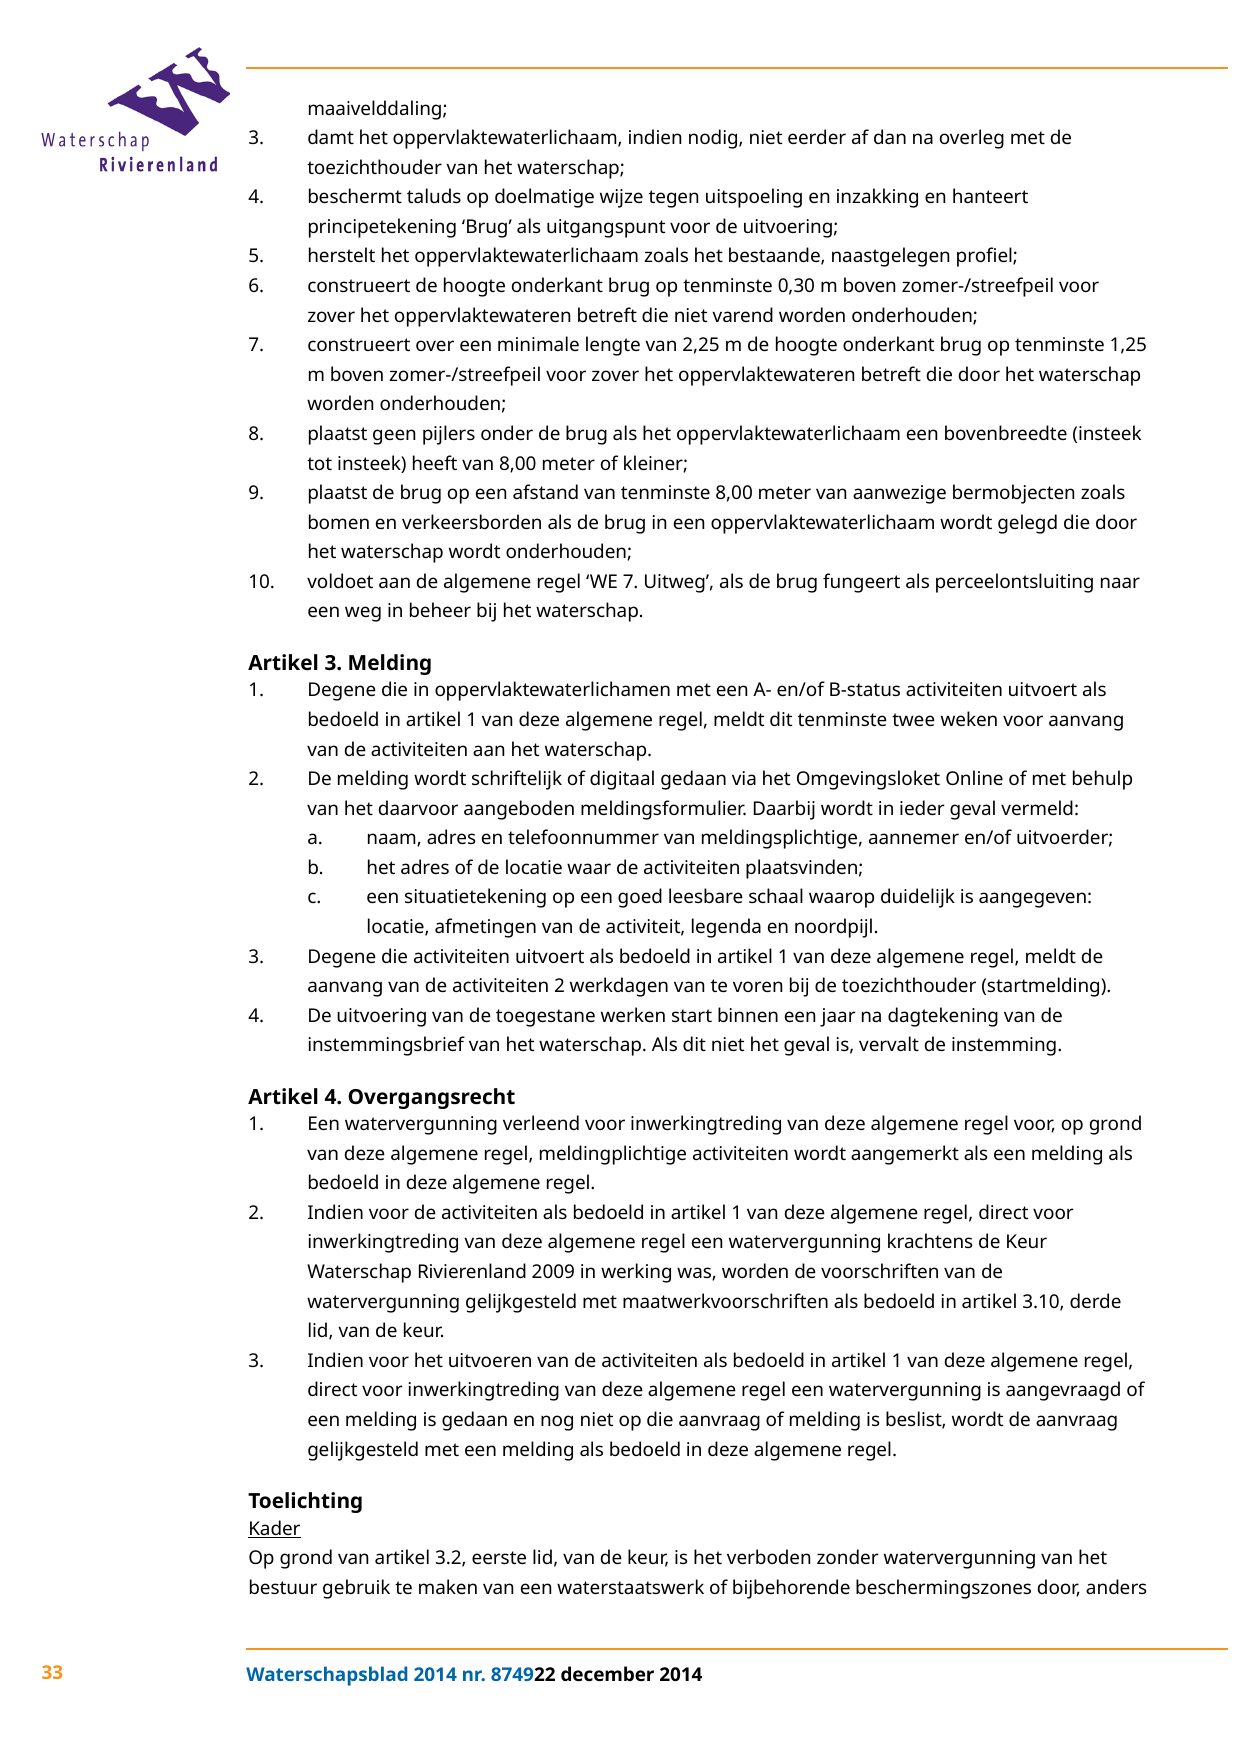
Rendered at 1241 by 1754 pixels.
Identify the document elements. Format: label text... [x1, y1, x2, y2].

text Artikel 4. Overgangsrecht [248, 1082, 1152, 1110]
list Indien voor de activiteiten als bedoeld in artikel 1 van deze algemene regel, direct voor inwerkingtreding van deze algemene regel een watervergunning krachtens de Keur Waterschap Rivierenland 2009 in werking was, worden de voorschriften van de watervergunning gelijkgesteld met maatwerkvoorschriften als bedoeld in artikel 3.10, derde lid, van de keur. [248, 1199, 1152, 1343]
list De uitvoering van de toegestane werken start binnen een jaar na dagtekening van de instemmingsbrief van het waterschap. Als dit niet het geval is, vervalt de instemming. [248, 1002, 1152, 1057]
list Degene die activiteiten uitvoert als bedoeld in artikel 1 van deze algemene regel, meldt de aanvang van de activiteiten 2 werkdagen van te voren bij de toezichthouder (startmelding). [248, 943, 1152, 998]
list construeert over een minimale lengte van 2,25 m de hoogte onderkant brug op tenminste 1,25 m boven zomer-/streefpeil voor zover het oppervlaktewateren betreft die door het waterschap worden onderhouden; [248, 331, 1152, 416]
list Degene die in oppervlaktewaterlichamen met een A- en/of B-status activiteiten uitvoert als bedoeld in artikel 1 van deze algemene regel, meldt dit tenminste twee weken voor aanvang van de activiteiten aan het waterschap. [248, 677, 1152, 761]
picture [41, 47, 231, 172]
list plaatst geen pijlers onder de brug als het oppervlaktewaterlichaam een bovenbreedte (insteek tot insteek) heeft van 8,00 meter of kleiner; [248, 420, 1152, 476]
list Een watervergunning verleend voor inwerkingtreding van deze algemene regel voor, op grond van deze algemene regel, meldingplichtige activiteiten wordt aangemerkt als een melding als bedoeld in deze algemene regel. [248, 1110, 1152, 1195]
list Indien voor het uitvoeren van de activiteiten als bedoeld in artikel 1 van deze algemene regel, direct voor inwerkingtreding van deze algemene regel een watervergunning is aangevraagd of een melding is gedaan en nog niet op die aanvraag of melding is beslist, wordt de aanvraag gelijkgesteld met een melding als bedoeld in deze algemene regel. [248, 1347, 1152, 1462]
text Toelichting [248, 1486, 1152, 1515]
list een situatietekening op een goed leesbare schaal waarop duidelijk is aangegeven: locatie, afmetingen van de activiteit, legenda en noordpijl. [307, 884, 1152, 939]
list beschermt taluds op doelmatige wijze tegen uitspoeling en inzakking en hanteert principetekening ‘Brug’ als uitgangspunt voor de uitvoering; [248, 183, 1152, 239]
list maaivelddaling; [248, 95, 1152, 121]
list naam, adres en telefoonnummer van meldingsplichtige, aannemer en/of uitvoerder; [307, 824, 1152, 850]
list damt het oppervlaktewaterlichaam, indien nodig, niet eerder af dan na overleg met de toezichthouder van het waterschap; [248, 124, 1152, 180]
list De melding wordt schriftelijk of digitaal gedaan via het Omgevingsloket Online of met behulp van het daarvoor aangeboden meldingsformulier. Daarbij wordt in ieder geval vermeld: [248, 765, 1152, 821]
list construeert de hoogte onderkant brug op tenminste 0,30 m boven zomer-/streefpeil voor zover het oppervlaktewateren betreft die niet varend worden onderhouden; [248, 272, 1152, 328]
text Artikel 3. Melding [248, 648, 1152, 677]
list het adres of de locatie waar de activiteiten plaatsvinden; [307, 854, 1152, 880]
text Kader [248, 1515, 1152, 1540]
list plaatst de brug op een afstand van tenminste 8,00 meter van aanwezige bermobjecten zoals bomen en verkeersborden als de brug in een oppervlaktewaterlichaam wordt gelegd die door het waterschap wordt onderhouden; [248, 479, 1152, 564]
list herstelt het oppervlaktewaterlichaam zoals het bestaande, naastgelegen profiel; [248, 243, 1152, 268]
list voldoet aan de algemene regel ‘WE 7. Uitweg’, als de brug fungeert als perceelontsluiting naar een weg in beheer bij het waterschap. [248, 568, 1152, 623]
text Op grond van artikel 3.2, eerste lid, van de keur, is het verboden zonder watervergunning van het bestuur gebruik te maken van een waterstaatswerk of bijbehorende beschermingszones door, anders [248, 1544, 1152, 1599]
